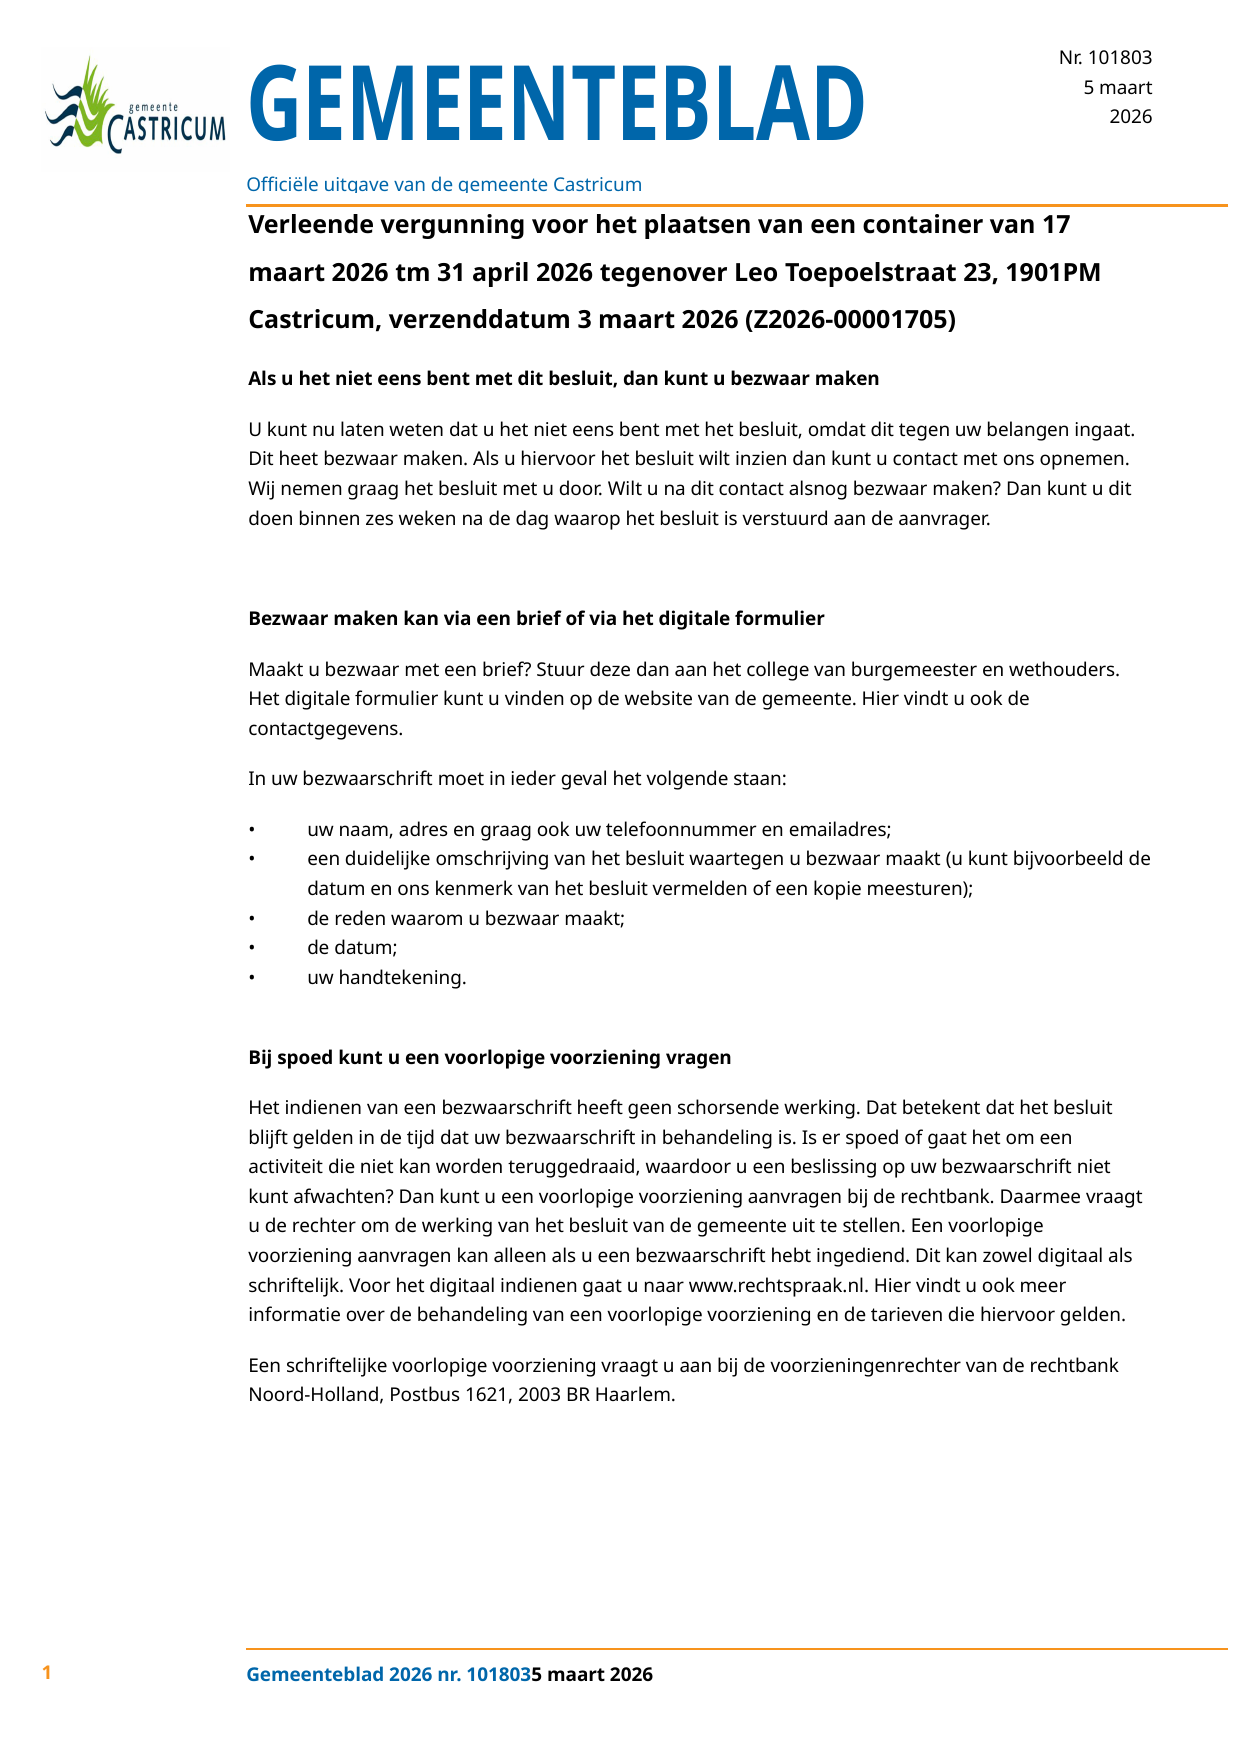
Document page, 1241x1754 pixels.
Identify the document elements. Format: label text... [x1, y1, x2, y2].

text Verleende vergunning voor het plaatsen van een container van 17 maart 2026 tm 31 april 2026 tegenover Leo Toepoelstraat 23, 1901PM Castricum, verzenddatum 3 maart 2026 (Z2026-00001705) [248, 207, 1152, 336]
picture [41, 47, 231, 172]
text Een schriftelijke voorlopige voorziening vraagt u aan bij de voorzieningenrechter van de rechtbank Noord-Holland, Postbus 1621, 2003 BR Haarlem. [248, 1352, 1152, 1407]
list de datum; [248, 934, 1152, 960]
text U kunt nu laten weten dat u het niet eens bent met het besluit, omdat dit tegen uw belangen ingaat. Dit heet bezwaar maken. Als u hiervoor het besluit wilt inzien dan kunt u contact met ons opnemen. Wij nemen graag het besluit met u door. Wilt u na dit contact alsnog bezwaar maken? Dan kunt u dit doen binnen zes weken na de dag waarop het besluit is verstuurd aan de aanvrager. [248, 416, 1152, 530]
text Bij spoed kunt u een voorlopige voorziening vragen [248, 1044, 1152, 1069]
text Maakt u bezwaar met een brief? Stuur deze dan aan het college van burgemeester en wethouders. Het digitale formulier kunt u vinden op de website van de gemeente. Hier vindt u ook de contactgegevens. [248, 656, 1152, 741]
text Bezwaar maken kan via een brief of via het digitale formulier [248, 606, 1152, 631]
list uw naam, adres en graag ook uw telefoonnummer en emailadres; [248, 816, 1152, 842]
list een duidelijke omschrijving van het besluit waartegen u bezwaar maakt (u kunt bijvoorbeeld de datum en ons kenmerk van het besluit vermelden of een kopie meesturen); [248, 846, 1152, 901]
text In uw bezwaarschrift moet in ieder geval het volgende staan: [248, 766, 1152, 791]
list de reden waarom u bezwaar maakt; [248, 905, 1152, 930]
list uw handtekening. [248, 964, 1152, 989]
text Als u het niet eens bent met dit besluit, dan kunt u bezwaar maken [248, 366, 1152, 391]
text Het indienen van een bezwaarschrift heeft geen schorsende werking. Dat betekent dat het besluit blijft gelden in de tijd dat uw bezwaarschrift in behandeling is. Is er spoed of gaat het om een activiteit die niet kan worden teruggedraaid, waardoor u een beslissing op uw bezwaarschrift niet kunt afwachten? Dan kunt u een voorlopige voorziening aanvragen bij de rechtbank. Daarmee vraagt u de rechter om de werking van het besluit van de gemeente uit te stellen. Een voorlopige voorziening aanvragen kan alleen als u een bezwaarschrift hebt ingediend. Dit kan zowel digitaal als schriftelijk. Voor het digitaal indienen gaat u naar www.rechtspraak.nl. Hier vindt u ook meer informatie over de behandeling van een voorlopige voorziening en de tarieven die hiervoor gelden. [248, 1094, 1152, 1327]
